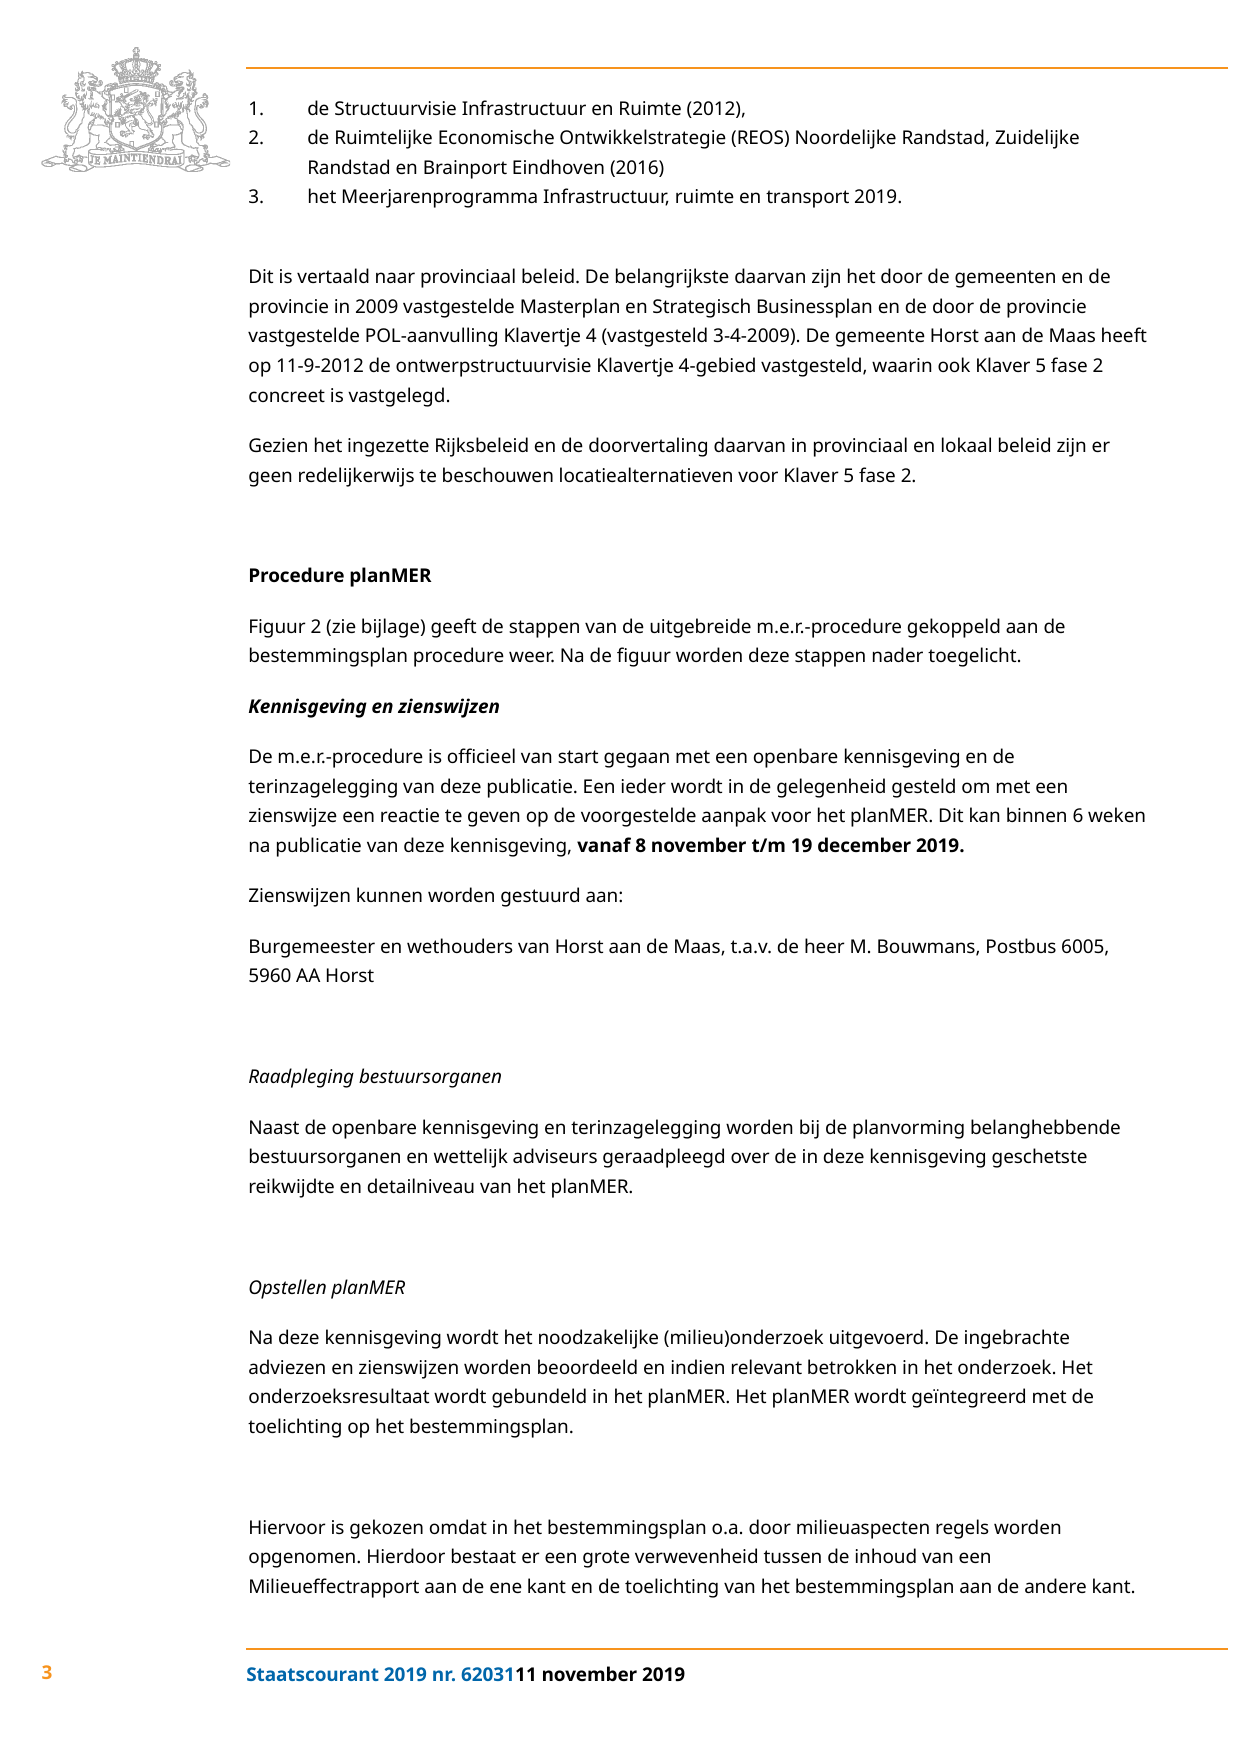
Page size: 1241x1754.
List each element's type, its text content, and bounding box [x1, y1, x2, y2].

text Figuur 2 (zie bijlage) geeft de stappen van de uitgebreide m.e.r.-procedure gekoppeld aan de bestemmingsplan procedure weer. Na de figuur worden deze stappen nader toegelicht. [248, 613, 1152, 668]
text Kennisgeving en zienswijzen [248, 693, 1152, 719]
text Raadpleging bestuursorganen [248, 1063, 1152, 1089]
text Procedure planMER [248, 563, 1152, 588]
text Na deze kennisgeving wordt het noodzakelijke (milieu)onderzoek uitgevoerd. De ingebrachte adviezen en zienswijzen worden beoordeeld en indien relevant betrokken in het onderzoek. Het onderzoeksresultaat wordt gebundeld in het planMER. Het planMER wordt geïntegreerd met de toelichting op het bestemmingsplan. [248, 1324, 1152, 1439]
picture [41, 47, 231, 172]
text Burgemeester en wethouders van Horst aan de Maas, t.a.v. de heer M. Bouwmans, Postbus 6005, 5960 AA Horst [248, 933, 1152, 988]
text Gezien het ingezette Rijksbeleid en de doorvertaling daarvan in provinciaal en lokaal beleid zijn er geen redelijkerwijs te beschouwen locatiealternatieven voor Klaver 5 fase 2. [248, 432, 1152, 488]
list de Ruimtelijke Economische Ontwikkelstrategie (REOS) Noordelijke Randstad, Zuidelijke Randstad en Brainport Eindhoven (2016) [248, 124, 1152, 180]
text Hiervoor is gekozen omdat in het bestemmingsplan o.a. door milieuaspecten regels worden opgenomen. Hierdoor bestaat er een grote verwevenheid tussen de inhoud van een Milieueffectrapport aan de ene kant en de toelichting van het bestemmingsplan aan de andere kant. [248, 1514, 1152, 1599]
list de Structuurvisie Infrastructuur en Ruimte (2012), [248, 95, 1152, 121]
text Zienswijzen kunnen worden gestuurd aan: [248, 883, 1152, 908]
text Naast de openbare kennisgeving en terinzagelegging worden bij de planvorming belanghebbende bestuursorganen en wettelijk adviseurs geraadpleegd over de in deze kennisgeving geschetste reikwijdte en detailniveau van het planMER. [248, 1114, 1152, 1199]
text Dit is vertaald naar provinciaal beleid. De belangrijkste daarvan zijn het door de gemeenten en de provincie in 2009 vastgestelde Masterplan en Strategisch Businessplan en de door de provincie vastgestelde POL-aanvulling Klavertje 4 (vastgesteld 3-4-2009). De gemeente Horst aan de Maas heeft op 11-9-2012 de ontwerpstructuurvisie Klavertje 4-gebied vastgesteld, waarin ook Klaver 5 fase 2 concreet is vastgelegd. [248, 263, 1152, 408]
list het Meerjarenprogramma Infrastructuur, ruimte en transport 2019. [248, 183, 1152, 209]
text De m.e.r.-procedure is officieel van start gegaan met een openbare kennisgeving en de terinzagelegging van deze publicatie. Een ieder wordt in de gelegenheid gesteld om met een zienswijze een reactie te geven op de voorgestelde aanpak voor het planMER. Dit kan binnen 6 weken na publicatie van deze kennisgeving, vanaf 8 november t/m 19 december 2019. [248, 743, 1152, 858]
text Opstellen planMER [248, 1274, 1152, 1300]
